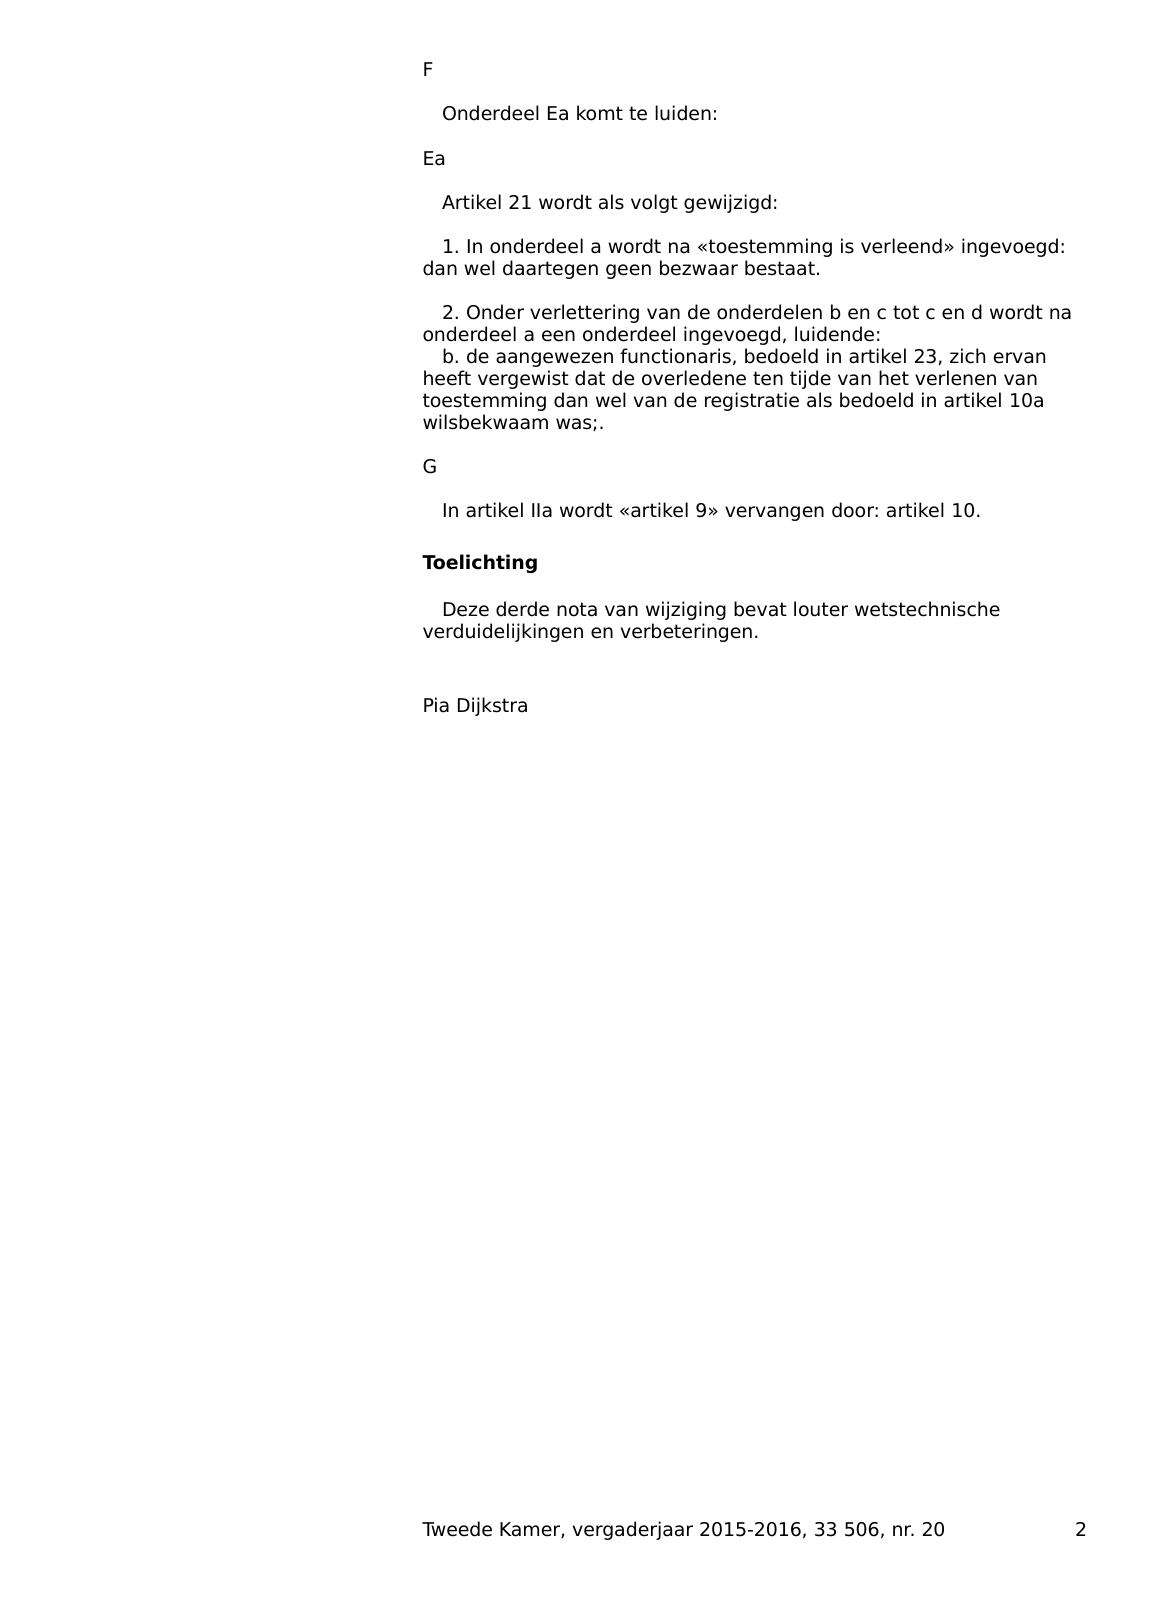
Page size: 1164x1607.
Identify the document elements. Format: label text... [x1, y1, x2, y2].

text b. de aangewezen functionaris, bedoeld in artikel 23, zich ervan heeft vergewist dat de overledene ten tijde van het verlenen van toestemming dan wel van de registratie als bedoeld in artikel 10a wilsbekwaam was;. [422, 346, 1087, 434]
text Deze derde nota van wijziging bevat louter wetstechnische verduidelijkingen en verbeteringen. [422, 599, 1087, 643]
subtitle G [422, 456, 1087, 478]
text 1. In onderdeel a wordt na «toestemming is verleend» ingevoegd: dan wel daartegen geen bezwaar bestaat. [422, 236, 1087, 280]
subtitle Toelichting [422, 552, 1087, 574]
subtitle Ea [422, 147, 1087, 169]
text Artikel 21 wordt als volgt gewijzigd: [422, 192, 1087, 213]
text Onderdeel Ea komt te luiden: [422, 103, 1087, 125]
text Pia Dijkstra [422, 673, 1087, 717]
text In artikel IIa wordt «artikel 9» vervangen door: artikel 10. [422, 500, 1087, 522]
subtitle F [422, 59, 1087, 81]
text 2. Onder verlettering van de onderdelen b en c tot c en d wordt na onderdeel a een onderdeel ingevoegd, luidende: [422, 302, 1087, 346]
